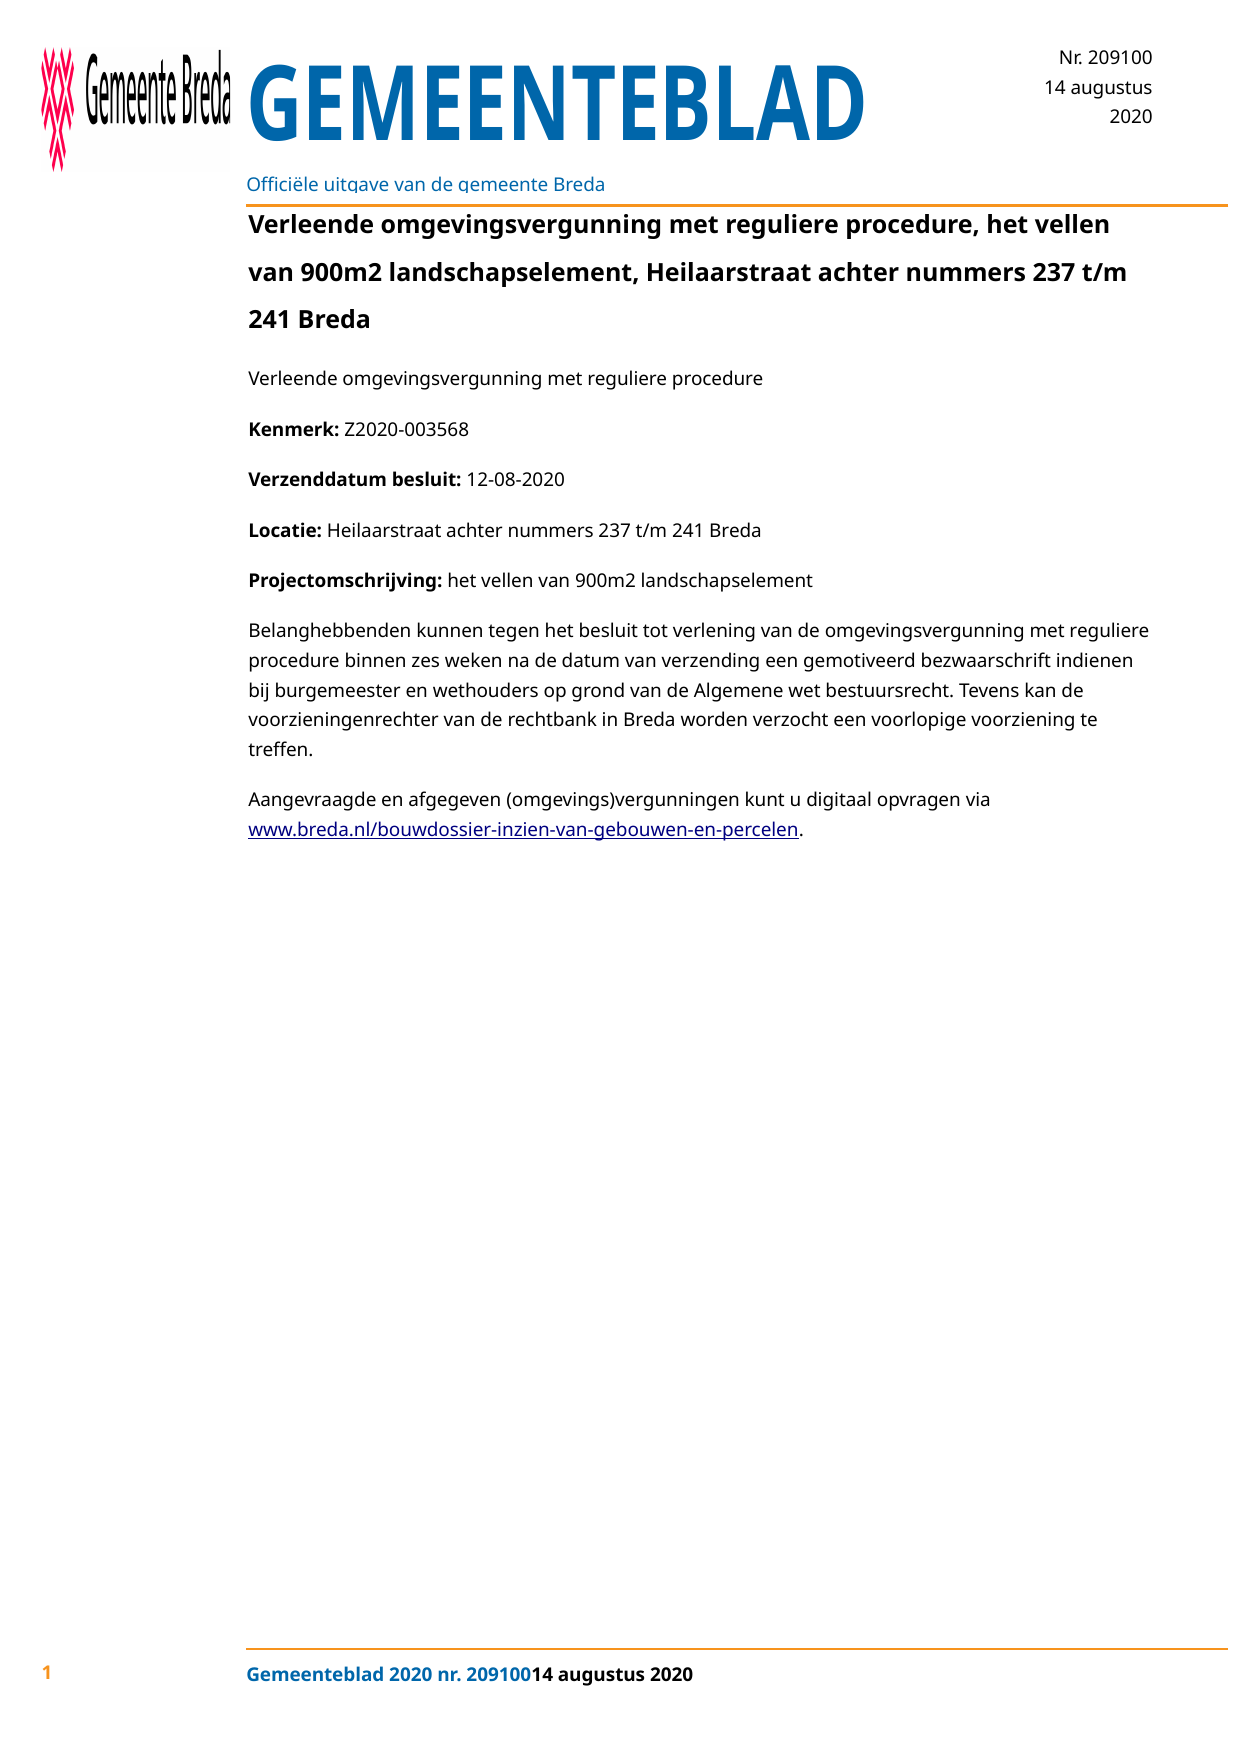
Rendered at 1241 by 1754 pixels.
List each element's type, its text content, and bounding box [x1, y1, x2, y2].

text Locatie: Heilaarstraat achter nummers 237 t/m 241 Breda [248, 517, 1152, 542]
text Verleende omgevingsvergunning met reguliere procedure, het vellen van 900m2 landschapselement, Heilaarstraat achter nummers 237 t/m 241 Breda [248, 207, 1152, 336]
text Projectomschrijving: het vellen van 900m2 landschapselement [248, 567, 1152, 593]
text Verzenddatum besluit: 12-08-2020 [248, 466, 1152, 492]
picture [41, 47, 231, 172]
text Belanghebbenden kunnen tegen het besluit tot verlening van de omgevingsvergunning met reguliere procedure binnen zes weken na de datum van verzending een gemotiveerd bezwaarschrift indienen bij burgemeester en wethouders op grond van de Algemene wet bestuursrecht. Tevens kan de voorzieningenrechter van de rechtbank in Breda worden verzocht een voorlopige voorziening te treffen. [248, 618, 1152, 762]
text Verleende omgevingsvergunning met reguliere procedure [248, 366, 1152, 391]
text Kenmerk: Z2020-003568 [248, 416, 1152, 442]
text Aangevraagde en afgegeven (omgevings)vergunningen kunt u digitaal opvragen via www.breda.nl/bouwdossier-inzien-van-gebouwen-en-percelen. [248, 786, 1152, 842]
